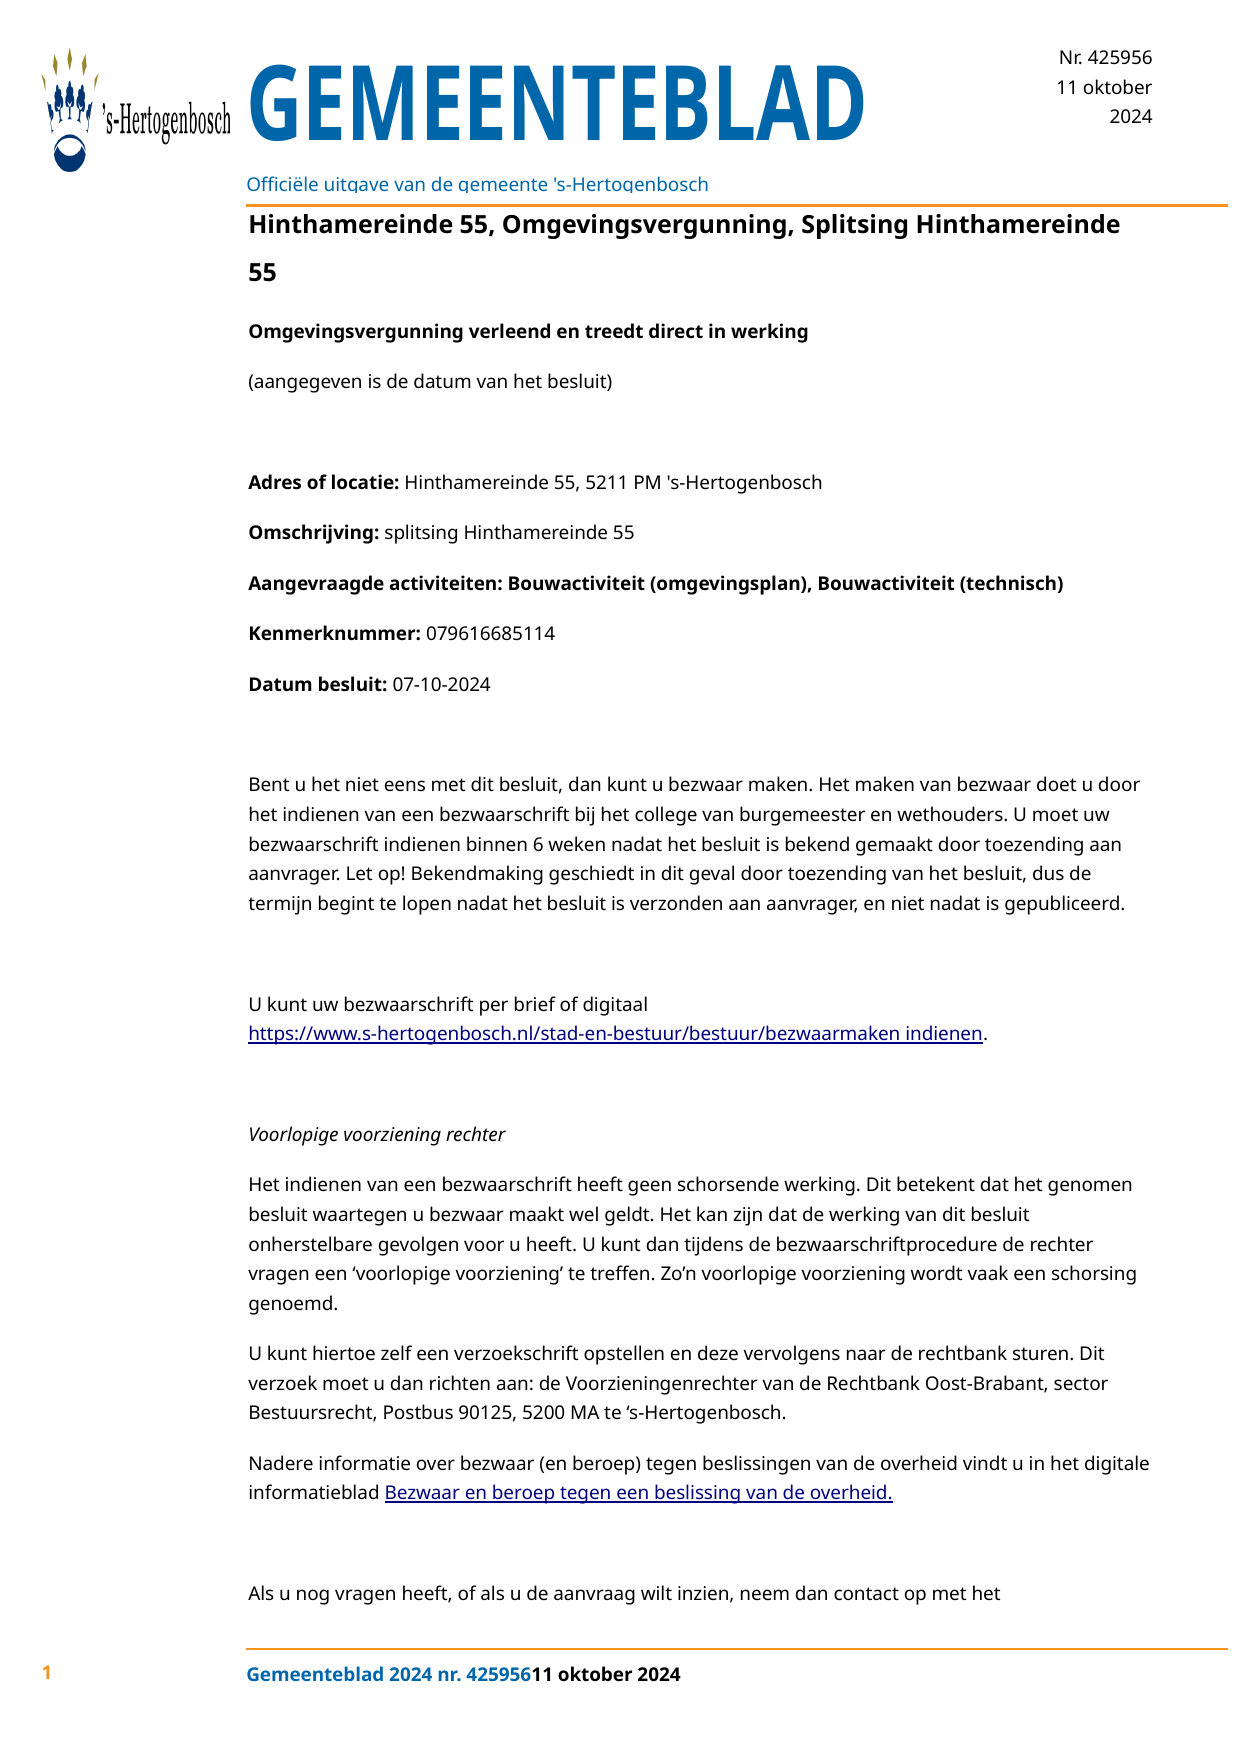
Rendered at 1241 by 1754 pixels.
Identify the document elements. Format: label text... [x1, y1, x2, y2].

text Bent u het niet eens met dit besluit, dan kunt u bezwaar maken. Het maken van bezwaar doet u door het indienen van een bezwaarschrift bij het college van burgemeester en wethouders. U moet uw bezwaarschrift indienen binnen 6 weken nadat het besluit is bekend gemaakt door toezending aan aanvrager. Let op! Bekendmaking geschiedt in dit geval door toezending van het besluit, dus de termijn begint te lopen nadat het besluit is verzonden aan aanvrager, en niet nadat is gepubliceerd. [248, 772, 1152, 916]
text Datum besluit: 07-10-2024 [248, 671, 1152, 697]
text Aangevraagde activiteiten: Bouwactiviteit (omgevingsplan), Bouwactiviteit (technisch) [248, 570, 1152, 596]
text Kenmerknummer: 079616685114 [248, 620, 1152, 646]
text Adres of locatie: Hinthamereinde 55, 5211 PM 's-Hertogenbosch [248, 469, 1152, 495]
text Omschrijving: splitsing Hinthamereinde 55 [248, 519, 1152, 545]
picture [41, 47, 231, 172]
text (aangegeven is de datum van het besluit) [248, 368, 1152, 394]
text Het indienen van een bezwaarschrift heeft geen schorsende werking. Dit betekent dat het genomen besluit waartegen u bezwaar maakt wel geldt. Het kan zijn dat de werking van dit besluit onherstelbare gevolgen voor u heeft. U kunt dan tijdens de bezwaarschriftprocedure de rechter vragen een ‘voorlopige voorziening’ te treffen. Zo’n voorlopige voorziening wordt vaak een schorsing genoemd. [248, 1172, 1152, 1316]
text Nadere informatie over bezwaar (en beroep) tegen beslissingen van de overheid vindt u in het digitale informatieblad Bezwaar en beroep tegen een beslissing van de overheid. [248, 1450, 1152, 1505]
text U kunt hiertoe zelf een verzoekschrift opstellen en deze vervolgens naar de rechtbank sturen. Dit verzoek moet u dan richten aan: de Voorzieningenrechter van de Rechtbank Oost-Brabant, sector Bestuursrecht, Postbus 90125, 5200 MA te ‘s-Hertogenbosch. [248, 1340, 1152, 1425]
text U kunt uw bezwaarschrift per brief of digitaal https://www.s-hertogenbosch.nl/stad-en-bestuur/bestuur/bezwaarmaken indienen. [248, 991, 1152, 1046]
text Hinthamereinde 55, Omgevingsvergunning, Splitsing Hinthamereinde 55 [248, 207, 1152, 288]
text Voorlopige voorziening rechter [248, 1121, 1152, 1147]
text Als u nog vragen heeft, of als u de aanvraag wilt inzien, neem dan contact op met het [248, 1580, 1152, 1606]
text Omgevingsvergunning verleend en treedt direct in werking [248, 318, 1152, 344]
